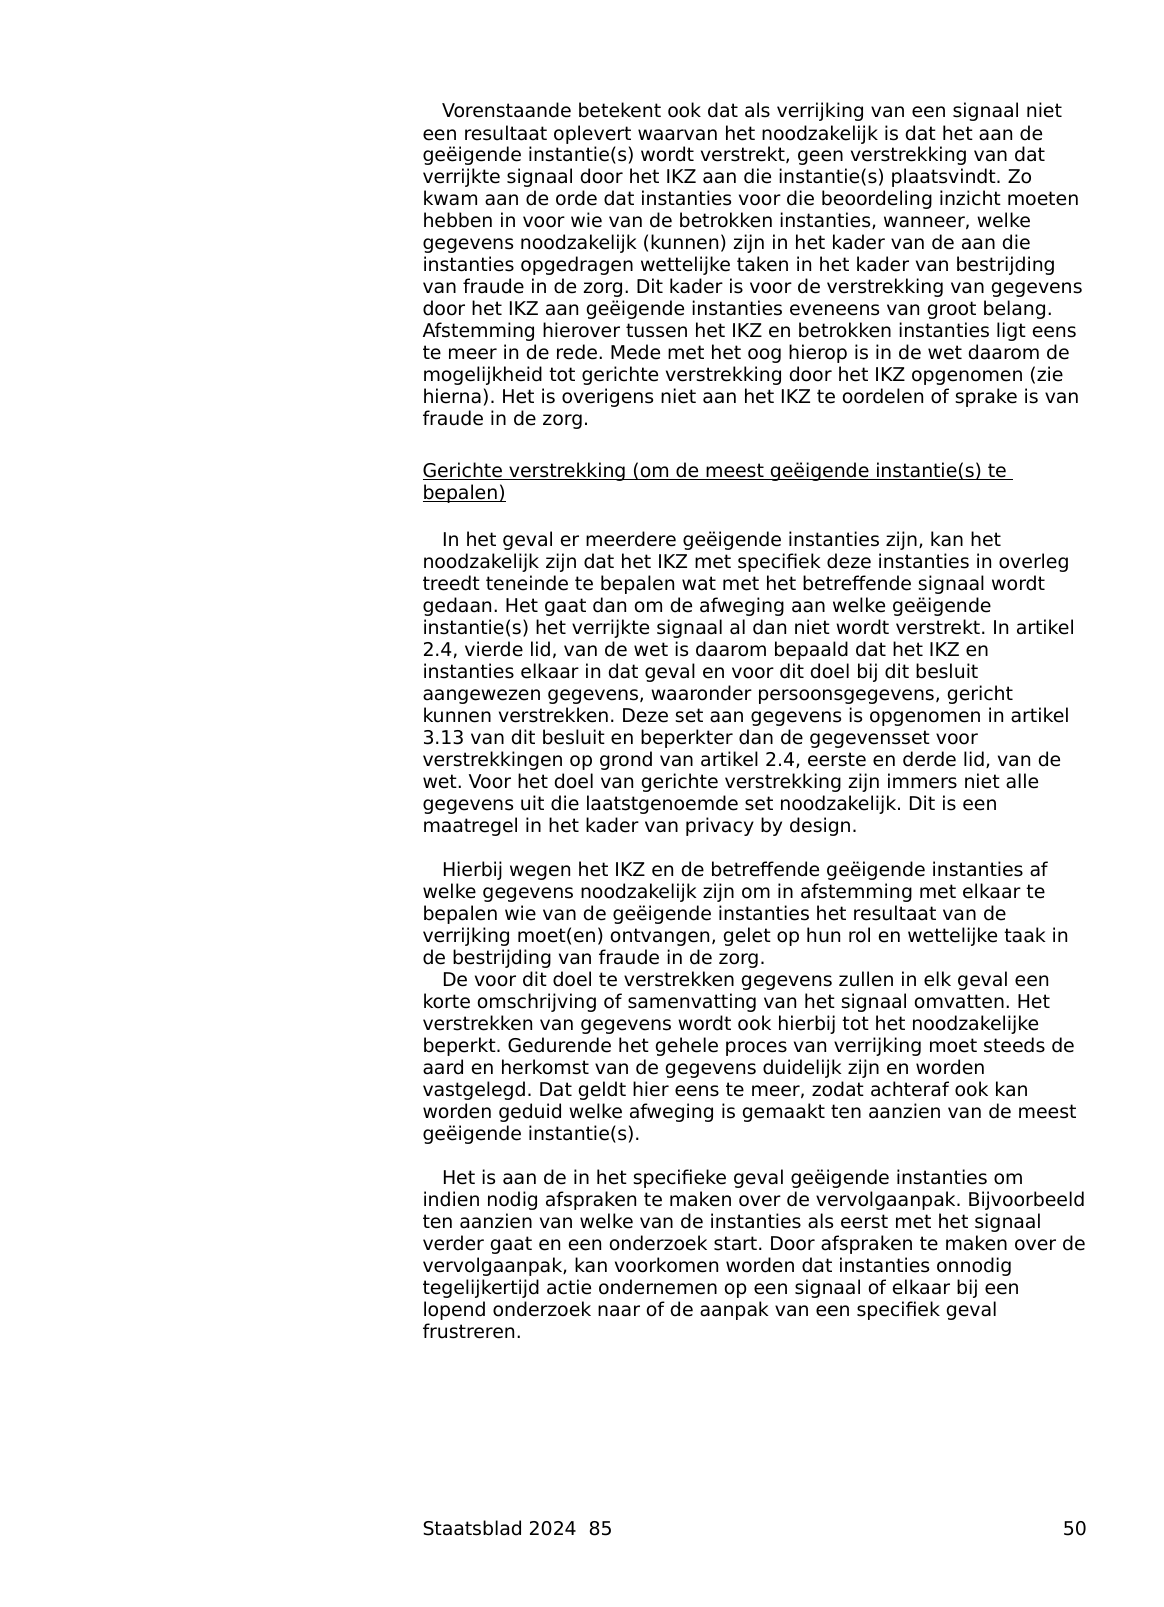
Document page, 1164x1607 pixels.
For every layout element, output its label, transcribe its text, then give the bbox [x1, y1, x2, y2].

text De voor dit doel te verstrekken gegevens zullen in elk geval een korte omschrijving of samenvatting van het signaal omvatten. Het verstrekken van gegevens wordt ook hierbij tot het noodzakelijke beperkt. Gedurende het gehele proces van verrijking moet steeds de aard en herkomst van de gegevens duidelijk zijn en worden vastgelegd. Dat geldt hier eens te meer, zodat achteraf ook kan worden geduid welke afweging is gemaakt ten aanzien van de meest geëigende instantie(s). [422, 969, 1087, 1145]
text Hierbij wegen het IKZ en de betreffende geëigende instanties af welke gegevens noodzakelijk zijn om in afstemming met elkaar te bepalen wie van de geëigende instanties het resultaat van de verrijking moet(en) ontvangen, gelet op hun rol en wettelijke taak in de bestrijding van fraude in de zorg. [422, 859, 1087, 969]
subtitle Gerichte verstrekking (om de meest geëigende instantie(s) te bepalen) [422, 460, 1087, 504]
text In het geval er meerdere geëigende instanties zijn, kan het noodzakelijk zijn dat het IKZ met specifiek deze instanties in overleg treedt teneinde te bepalen wat met het betreffende signaal wordt gedaan. Het gaat dan om de afweging aan welke geëigende instantie(s) het verrijkte signaal al dan niet wordt verstrekt. In artikel 2.4, vierde lid, van de wet is daarom bepaald dat het IKZ en instanties elkaar in dat geval en voor dit doel bij dit besluit aangewezen gegevens, waaronder persoonsgegevens, gericht kunnen verstrekken. Deze set aan gegevens is opgenomen in artikel 3.13 van dit besluit en beperkter dan de gegevensset voor verstrekkingen op grond van artikel 2.4, eerste en derde lid, van de wet. Voor het doel van gerichte verstrekking zijn immers niet alle gegevens uit die laatstgenoemde set noodzakelijk. Dit is een maatregel in het kader van privacy by design. [422, 529, 1087, 837]
text Vorenstaande betekent ook dat als verrijking van een signaal niet een resultaat oplevert waarvan het noodzakelijk is dat het aan de geëigende instantie(s) wordt verstrekt, geen verstrekking van dat verrijkte signaal door het IKZ aan die instantie(s) plaatsvindt. Zo kwam aan de orde dat instanties voor die beoordeling inzicht moeten hebben in voor wie van de betrokken instanties, wanneer, welke gegevens noodzakelijk (kunnen) zijn in het kader van de aan die instanties opgedragen wettelijke taken in het kader van bestrijding van fraude in de zorg. Dit kader is voor de verstrekking van gegevens door het IKZ aan geëigende instanties eveneens van groot belang. Afstemming hierover tussen het IKZ en betrokken instanties ligt eens te meer in de rede. Mede met het oog hierop is in de wet daarom de mogelijkheid tot gerichte verstrekking door het IKZ opgenomen (zie hierna). Het is overigens niet aan het IKZ te oordelen of sprake is van fraude in de zorg. [422, 100, 1087, 430]
text Het is aan de in het specifieke geval geëigende instanties om indien nodig afspraken te maken over de vervolgaanpak. Bijvoorbeeld ten aanzien van welke van de instanties als eerst met het signaal verder gaat en een onderzoek start. Door afspraken te maken over de vervolgaanpak, kan voorkomen worden dat instanties onnodig tegelijkertijd actie ondernemen op een signaal of elkaar bij een lopend onderzoek naar of de aanpak van een specifiek geval frustreren. [422, 1167, 1087, 1343]
